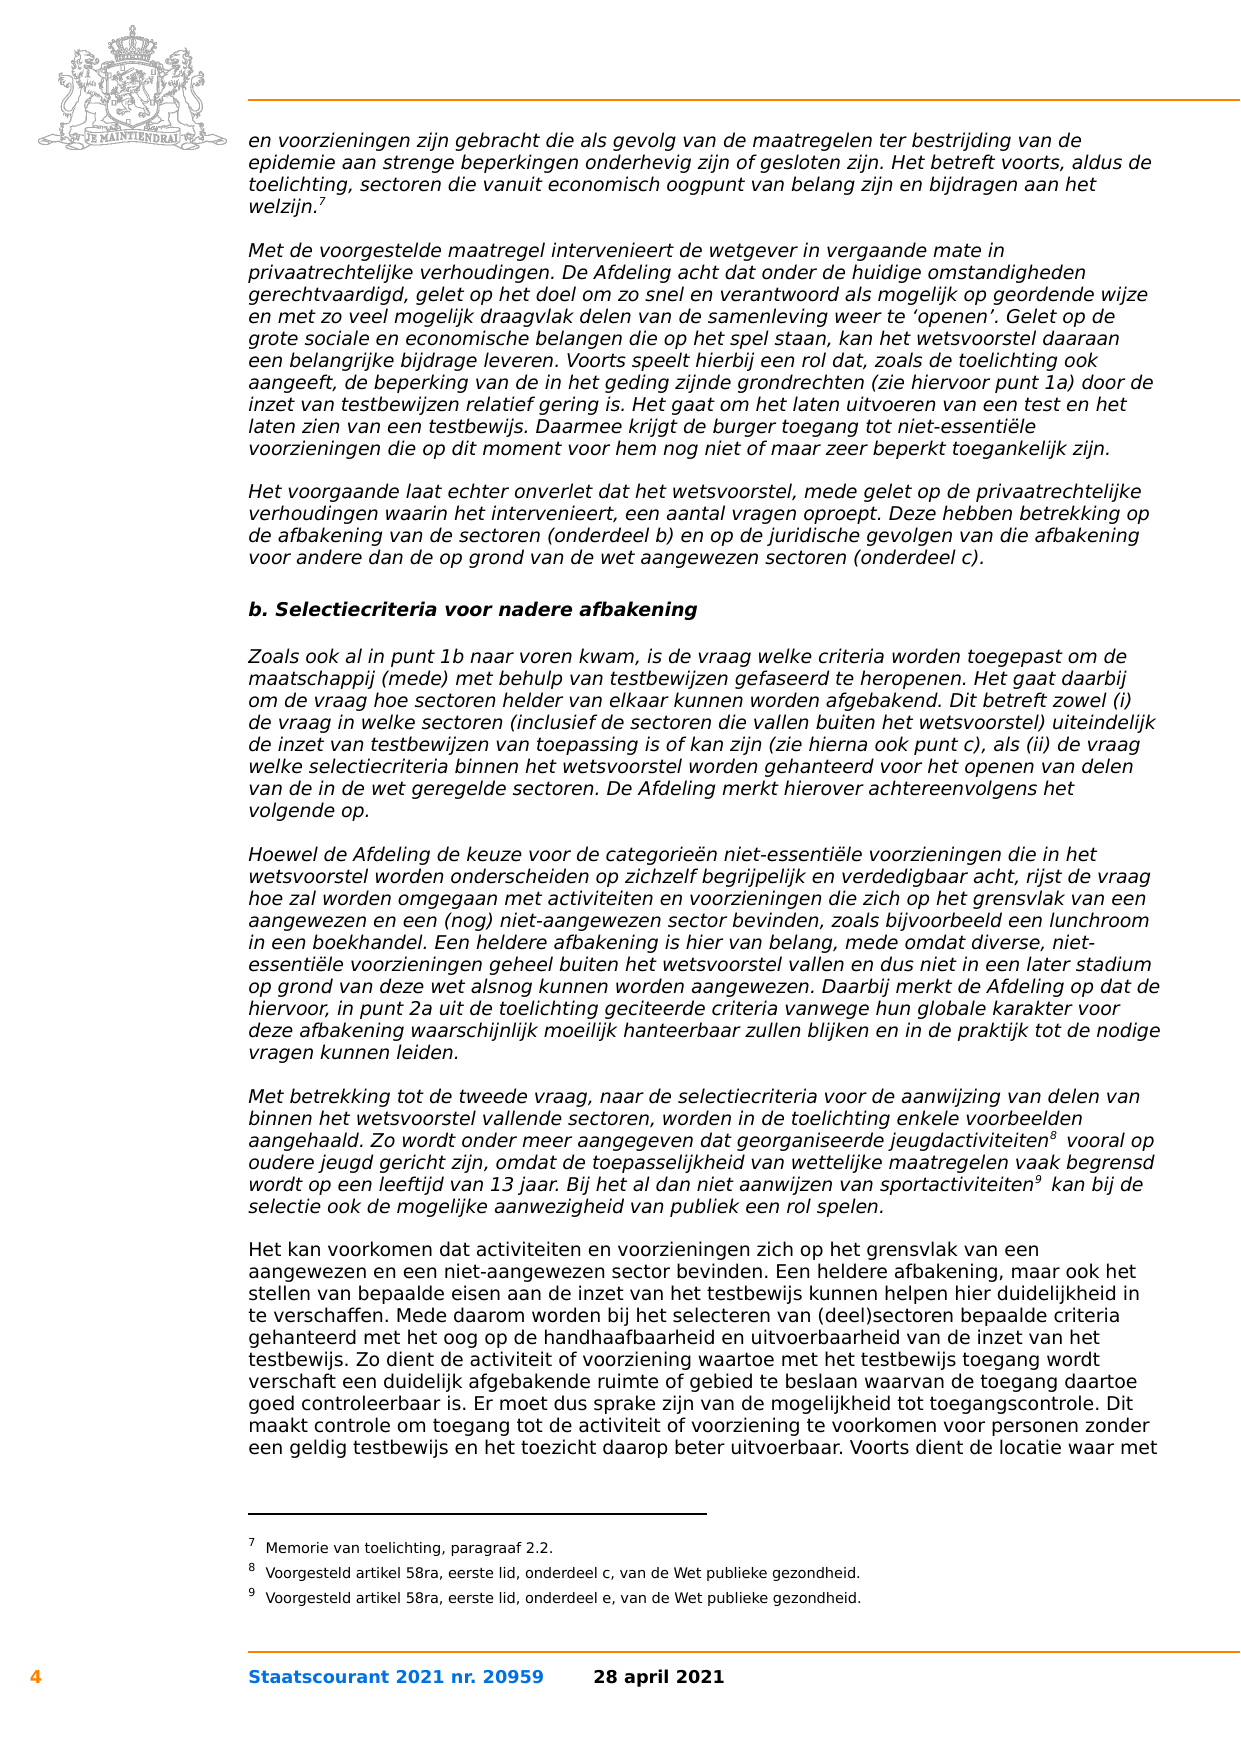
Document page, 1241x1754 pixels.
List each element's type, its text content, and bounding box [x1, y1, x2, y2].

text Memorie van toelichting, paragraaf 2.2. [248, 1536, 1163, 1558]
text Het voorgaande laat echter onverlet dat het wetsvoorstel, mede gelet op de privaatrechtelijke verhoudingen waarin het intervenieert, een aantal vragen oproept. Deze hebben betrekking op de afbakening van de sectoren (onderdeel b) en op de juridische gevolgen van die afbakening voor andere dan de op grond van de wet aangewezen sectoren (onderdeel c). [248, 481, 1163, 569]
text Met de voorgestelde maatregel intervenieert de wetgever in vergaande mate in privaatrechtelijke verhoudingen. De Afdeling acht dat onder de huidige omstandigheden gerechtvaardigd, gelet op het doel om zo snel en verantwoord als mogelijk op geordende wijze en met zo veel mogelijk draagvlak delen van de samenleving weer te ‘openen’. Gelet op de grote sociale en economische belangen die op het spel staan, kan het wetsvoorstel daaraan een belangrijke bijdrage leveren. Voorts speelt hierbij een rol dat, zoals de toelichting ook aangeeft, de beperking van de in het geding zijnde grondrechten (zie hiervoor punt 1a) door de inzet van testbewijzen relatief gering is. Het gaat om het laten uitvoeren van een test en het laten zien van een testbewijs. Daarmee krijgt de burger toegang tot niet-essentiële voorzieningen die op dit moment voor hem nog niet of maar zeer beperkt toegankelijk zijn. [248, 240, 1163, 459]
subtitle b. Selectiecriteria voor nadere afbakening [248, 599, 1163, 621]
text en voorzieningen zijn gebracht die als gevolg van de maatregelen ter bestrijding van de epidemie aan strenge beperkingen onderhevig zijn of gesloten zijn. Het betreft voorts, aldus de toelichting, sectoren die vanuit economisch oogpunt van belang zijn en bijdragen aan het welzijn. [248, 130, 1163, 218]
text Met betrekking tot de tweede vraag, naar de selectiecriteria voor de aanwijzing van delen van binnen het wetsvoorstel vallende sectoren, worden in de toelichting enkele voorbeelden aangehaald. Zo wordt onder meer aangegeven dat georganiseerde jeugdactiviteiten vooral op oudere jeugd gericht zijn, omdat de toepasselijkheid van wettelijke maatregelen vaak begrensd wordt op een leeftijd van 13 jaar. Bij het al dan niet aanwijzen van sportactiviteiten kan bij de selectie ook de mogelijke aanwezigheid van publiek een rol spelen. [248, 1086, 1163, 1217]
text Zoals ook al in punt 1b naar voren kwam, is de vraag welke criteria worden toegepast om de maatschappij (mede) met behulp van testbewijzen gefaseerd te heropenen. Het gaat daarbij om de vraag hoe sectoren helder van elkaar kunnen worden afgebakend. Dit betreft zowel (i) de vraag in welke sectoren (inclusief de sectoren die vallen buiten het wetsvoorstel) uiteindelijk de inzet van testbewijzen van toepassing is of kan zijn (zie hierna ook punt c), als (ii) de vraag welke selectiecriteria binnen het wetsvoorstel worden gehanteerd voor het openen van delen van de in de wet geregelde sectoren. De Afdeling merkt hierover achtereenvolgens het volgende op. [248, 646, 1163, 822]
text Het kan voorkomen dat activiteiten en voorzieningen zich op het grensvlak van een aangewezen en een niet-aangewezen sector bevinden. Een heldere afbakening, maar ook het stellen van bepaalde eisen aan de inzet van het testbewijs kunnen helpen hier duidelijkheid in te verschaffen. Mede daarom worden bij het selecteren van (deel)sectoren bepaalde criteria gehanteerd met het oog op de handhaafbaarheid en uitvoerbaarheid van de inzet van het testbewijs. Zo dient de activiteit of voorziening waartoe met het testbewijs toegang wordt verschaft een duidelijk afgebakende ruimte of gebied te beslaan waarvan de toegang daartoe goed controleerbaar is. Er moet dus sprake zijn van de mogelijkheid tot toegangscontrole. Dit maakt controle om toegang tot de activiteit of voorziening te voorkomen voor personen zonder een geldig testbewijs en het toezicht daarop beter uitvoerbaar. Voorts dient de locatie waar met [248, 1239, 1163, 1459]
text Voorgesteld artikel 58ra, eerste lid, onderdeel c, van de Wet publieke gezondheid. [248, 1561, 1163, 1583]
picture [38, 25, 227, 150]
text Hoewel de Afdeling de keuze voor de categorieën niet-essentiële voorzieningen die in het wetsvoorstel worden onderscheiden op zichzelf begrijpelijk en verdedigbaar acht, rijst de vraag hoe zal worden omgegaan met activiteiten en voorzieningen die zich op het grensvlak van een aangewezen en een (nog) niet-aangewezen sector bevinden, zoals bijvoorbeeld een lunchroom in een boekhandel. Een heldere afbakening is hier van belang, mede omdat diverse, niet-essentiële voorzieningen geheel buiten het wetsvoorstel vallen en dus niet in een later stadium op grond van deze wet alsnog kunnen worden aangewezen. Daarbij merkt de Afdeling op dat de hiervoor, in punt 2a uit de toelichting geciteerde criteria vanwege hun globale karakter voor deze afbakening waarschijnlijk moeilijk hanteerbaar zullen blijken en in de praktijk tot de nodige vragen kunnen leiden. [248, 844, 1163, 1064]
text Voorgesteld artikel 58ra, eerste lid, onderdeel e, van de Wet publieke gezondheid. [248, 1586, 1163, 1608]
